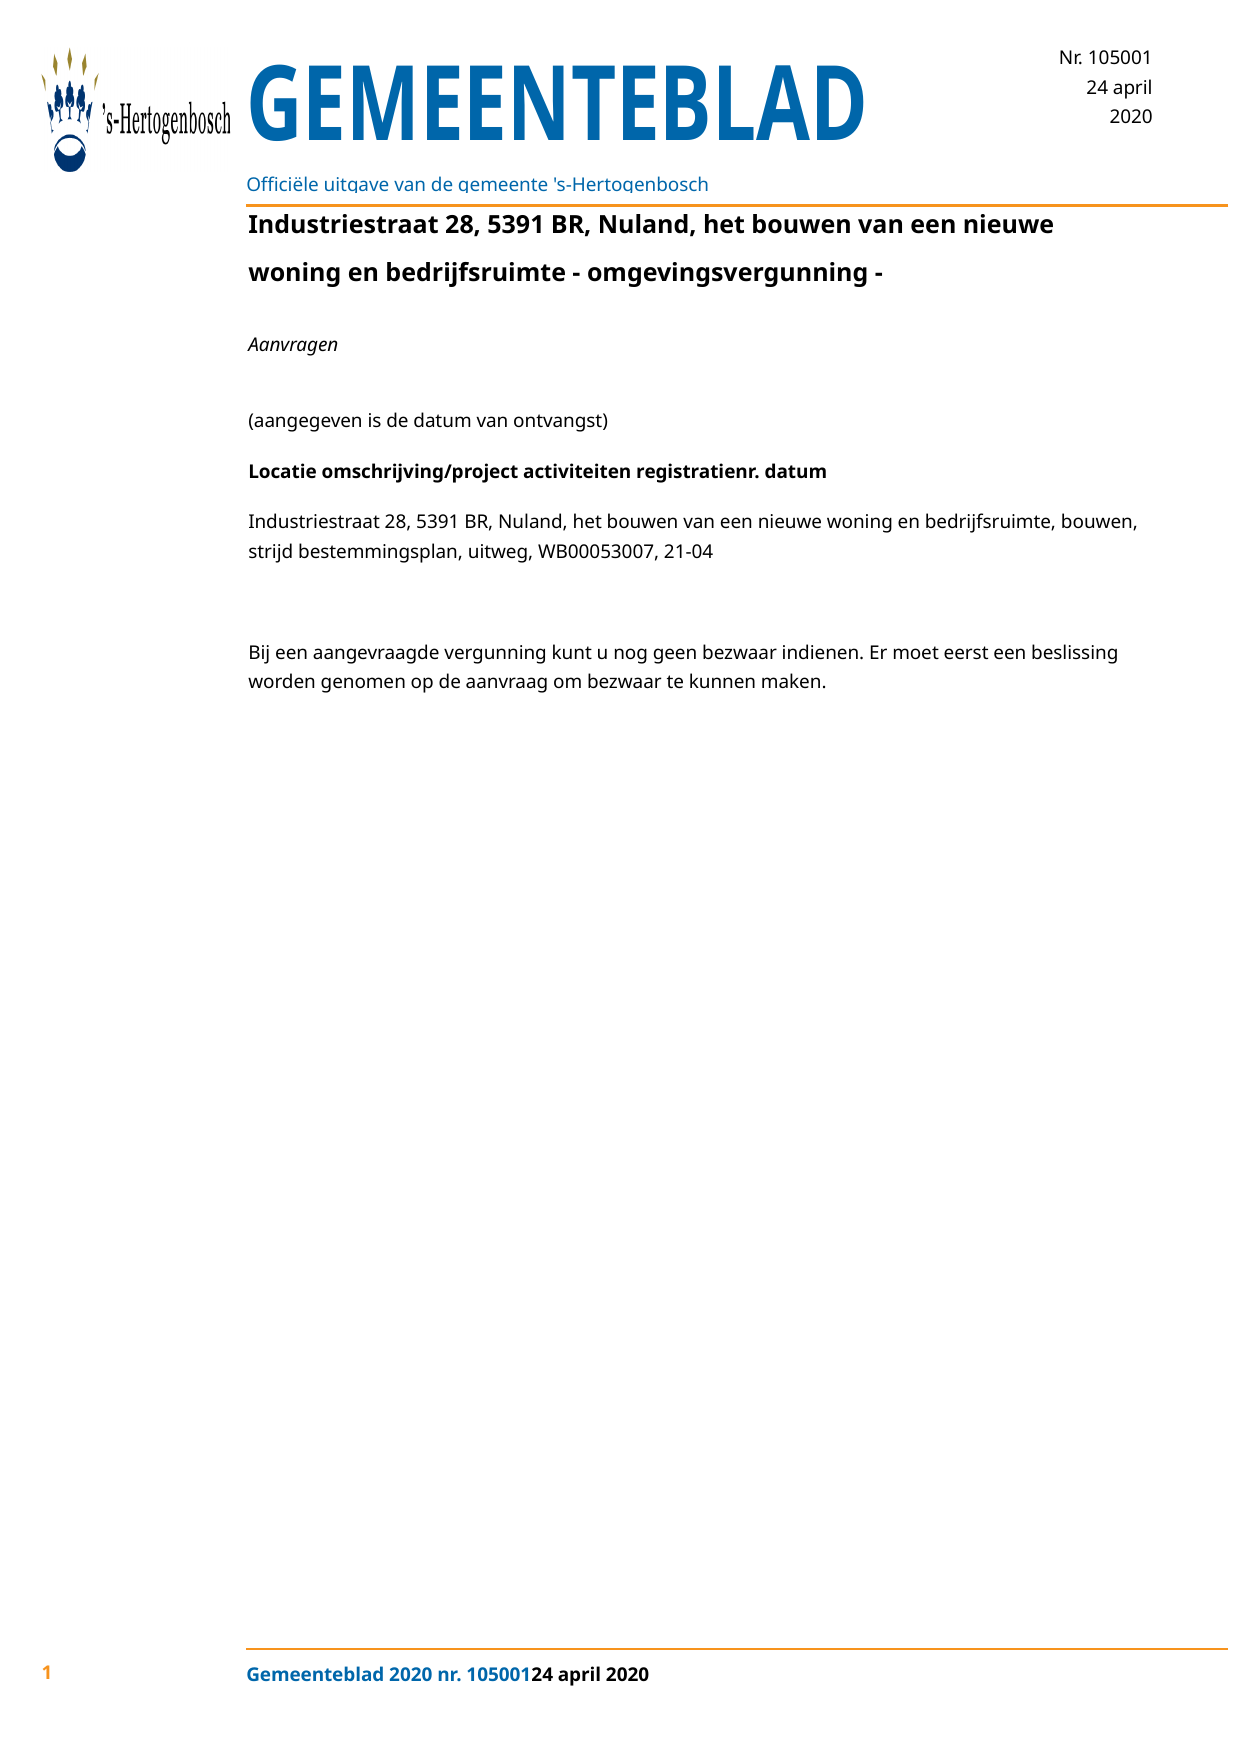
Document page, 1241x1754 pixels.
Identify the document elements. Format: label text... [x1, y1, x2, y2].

text Locatie omschrijving/project activiteiten registratienr. datum [248, 458, 1152, 484]
text Industriestraat 28, 5391 BR, Nuland, het bouwen van een nieuwe woning en bedrijfsruimte, bouwen, strijd bestemmingsplan, uitweg, WB00053007, 21-04 [248, 508, 1152, 564]
text Aanvragen [248, 331, 1152, 357]
text (aangegeven is de datum van ontvangst) [248, 408, 1152, 433]
text Bij een aangevraagde vergunning kunt u nog geen bezwaar indienen. Er moet eerst een beslissing worden genomen op de aanvraag om bezwaar te kunnen maken. [248, 639, 1152, 694]
picture [41, 47, 231, 172]
text Industriestraat 28, 5391 BR, Nuland, het bouwen van een nieuwe woning en bedrijfsruimte - omgevingsvergunning - [248, 207, 1152, 288]
